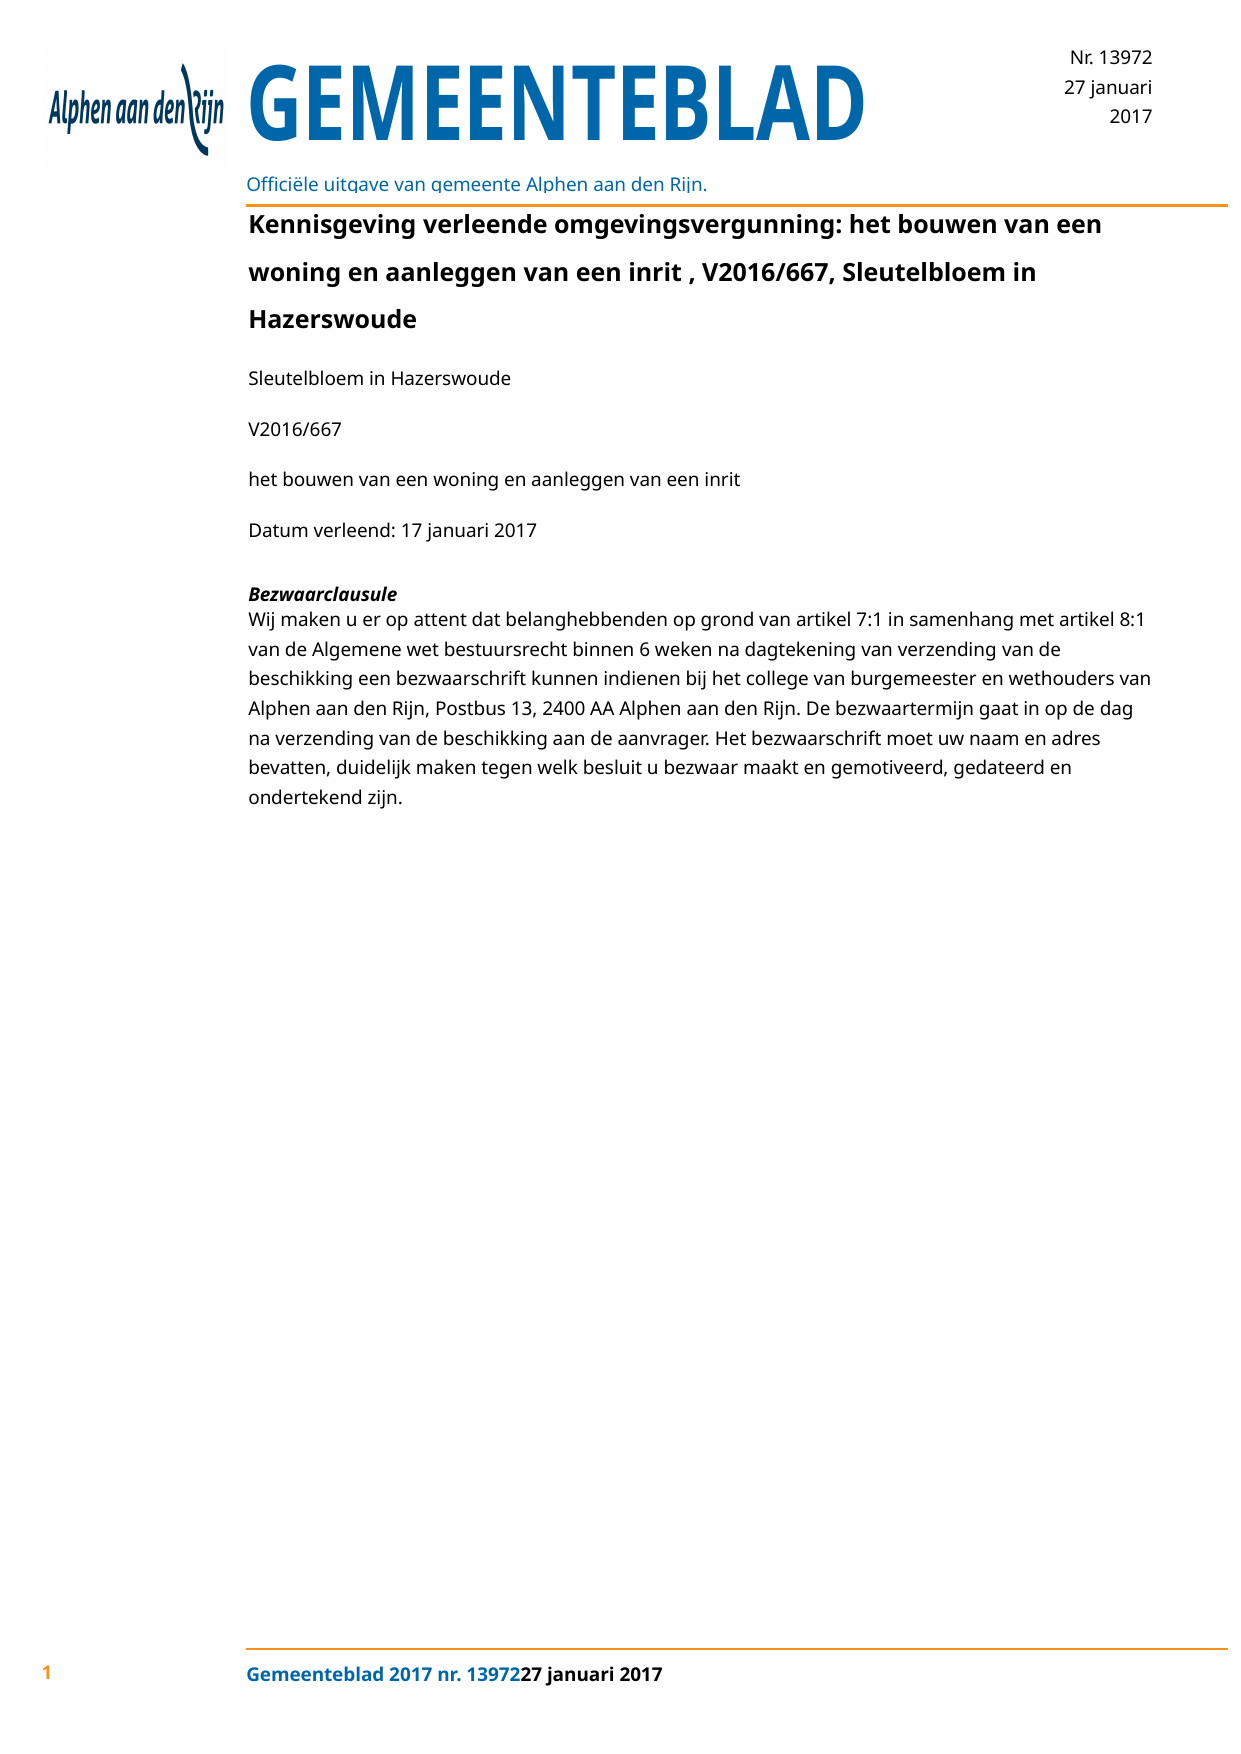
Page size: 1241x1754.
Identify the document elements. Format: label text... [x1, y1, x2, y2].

text Wij maken u er op attent dat belanghebbenden op grond van artikel 7:1 in samenhang met artikel 8:1 van de Algemene wet bestuursrecht binnen 6 weken na dagtekening van verzending van de beschikking een bezwaarschrift kunnen indienen bij het college van burgemeester en wethouders van Alphen aan den Rijn, Postbus 13, 2400 AA Alphen aan den Rijn. De bezwaartermijn gaat in op de dag na verzending van de beschikking aan de aanvrager. Het bezwaarschrift moet uw naam en adres bevatten, duidelijk maken tegen welk besluit u bezwaar maakt en gemotiveerd, gedateerd en ondertekend zijn. [248, 606, 1152, 810]
text Sleutelbloem in Hazerswoude [248, 366, 1152, 391]
picture [41, 47, 231, 172]
text het bouwen van een woning en aanleggen van een inrit [248, 466, 1152, 492]
text Bezwaarclausule [248, 581, 1152, 606]
text Datum verleend: 17 januari 2017 [248, 517, 1152, 542]
text Kennisgeving verleende omgevingsvergunning: het bouwen van een woning en aanleggen van een inrit , V2016/667, Sleutelbloem in Hazerswoude [248, 207, 1152, 336]
text V2016/667 [248, 416, 1152, 442]
